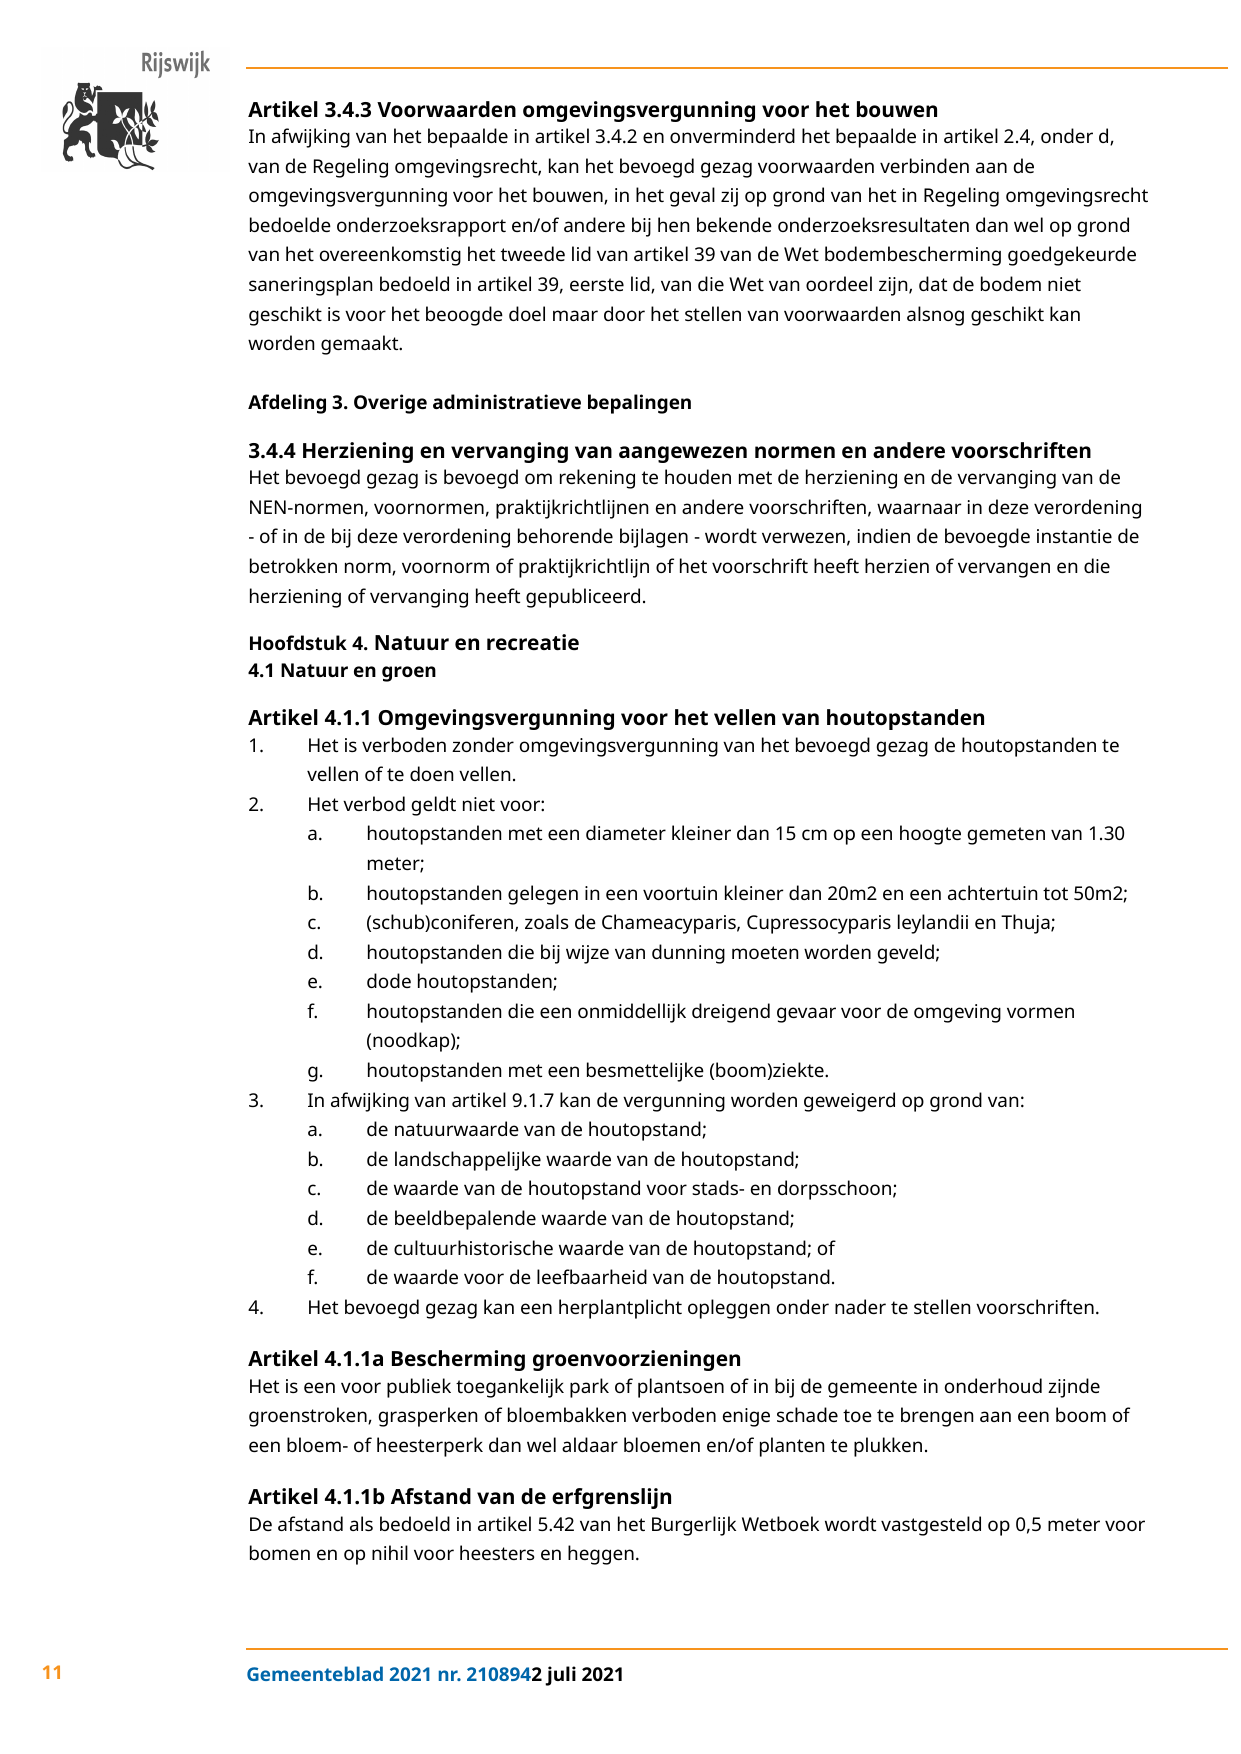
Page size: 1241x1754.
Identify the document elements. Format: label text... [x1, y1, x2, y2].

list Het is verboden zonder omgevingsvergunning van het bevoegd gezag de houtopstanden te vellen of te doen vellen. [248, 732, 1152, 787]
text Artikel 4.1.1 Omgevingsvergunning voor het vellen van houtopstanden [248, 703, 1152, 732]
list de beeldbepalende waarde van de houtopstand; [307, 1205, 1152, 1231]
picture [41, 47, 231, 172]
text 4.1 Natuur en groen [248, 657, 1152, 683]
list de cultuurhistorische waarde van de houtopstand; of [307, 1235, 1152, 1261]
list houtopstanden die een onmiddellijk dreigend gevaar voor de omgeving vormen (noodkap); [307, 998, 1152, 1053]
list houtopstanden gelegen in een voortuin kleiner dan 20m2 en een achtertuin tot 50m2; [307, 880, 1152, 906]
list (schub)coniferen, zoals de Chameacyparis, Cupressocyparis leylandii en Thuja; [307, 909, 1152, 935]
list Het bevoegd gezag kan een herplantplicht opleggen onder nader te stellen voorschriften. [248, 1294, 1152, 1320]
list de natuurwaarde van de houtopstand; [307, 1116, 1152, 1142]
text Afdeling 3. Overige administratieve bepalingen [248, 389, 1152, 415]
text Het is een voor publiek toegankelijk park of plantsoen of in bij de gemeente in onderhoud zijnde groenstroken, grasperken of bloembakken verboden enige schade toe te brengen aan een boom of een bloem- of heesterperk dan wel aldaar bloemen en/of planten te plukken. [248, 1373, 1152, 1458]
list de waarde van de houtopstand voor stads- en dorpsschoon; [307, 1176, 1152, 1201]
list In afwijking van artikel 9.1.7 kan de vergunning worden geweigerd op grond van: [248, 1087, 1152, 1113]
text Artikel 3.4.3 Voorwaarden omgevingsvergunning voor het bouwen [248, 95, 1152, 123]
list Het verbod geldt niet voor: [248, 791, 1152, 817]
text Het bevoegd gezag is bevoegd om rekening te houden met de herziening en de vervanging van de NEN-normen, voornormen, praktijkrichtlijnen en andere voorschriften, waarnaar in deze verordening - of in de bij deze verordening behorende bijlagen - wordt verwezen, indien de bevoegde instantie de betrokken norm, voornorm of praktijkrichtlijn of het voorschrift heeft herzien of vervangen en die herziening of vervanging heeft gepubliceerd. [248, 464, 1152, 608]
text Artikel 4.1.1a Bescherming groenvoorzieningen [248, 1344, 1152, 1373]
text De afstand als bedoeld in artikel 5.42 van het Burgerlijk Wetboek wordt vastgesteld op 0,5 meter voor bomen en op nihil voor heesters en heggen. [248, 1511, 1152, 1566]
text Artikel 4.1.1b Afstand van de erfgrenslijn [248, 1482, 1152, 1511]
list de waarde voor de leefbaarheid van de houtopstand. [307, 1264, 1152, 1290]
list houtopstanden met een besmettelijke (boom)ziekte. [307, 1057, 1152, 1083]
list dode houtopstanden; [307, 968, 1152, 994]
text 3.4.4 Herziening en vervanging van aangewezen normen en andere voorschriften [248, 436, 1152, 464]
list houtopstanden die bij wijze van dunning moeten worden geveld; [307, 939, 1152, 965]
list de landschappelijke waarde van de houtopstand; [307, 1146, 1152, 1172]
text Hoofdstuk 4. Natuur en recreatie [248, 628, 1152, 657]
list houtopstanden met een diameter kleiner dan 15 cm op een hoogte gemeten van 1.30 meter; [307, 821, 1152, 876]
text In afwijking van het bepaalde in artikel 3.4.2 en onverminderd het bepaalde in artikel 2.4, onder d, van de Regeling omgevingsrecht, kan het bevoegd gezag voorwaarden verbinden aan de omgevingsvergunning voor het bouwen, in het geval zij op grond van het in Regeling omgevingsrecht bedoelde onderzoeksrapport en/of andere bij hen bekende onderzoeksresultaten dan wel op grond van het overeenkomstig het tweede lid van artikel 39 van de Wet bodembescherming goedgekeurde saneringsplan bedoeld in artikel 39, eerste lid, van die Wet van oordeel zijn, dat de bodem niet geschikt is voor het beoogde doel maar door het stellen van voorwaarden alsnog geschikt kan worden gemaakt. [248, 123, 1152, 356]
